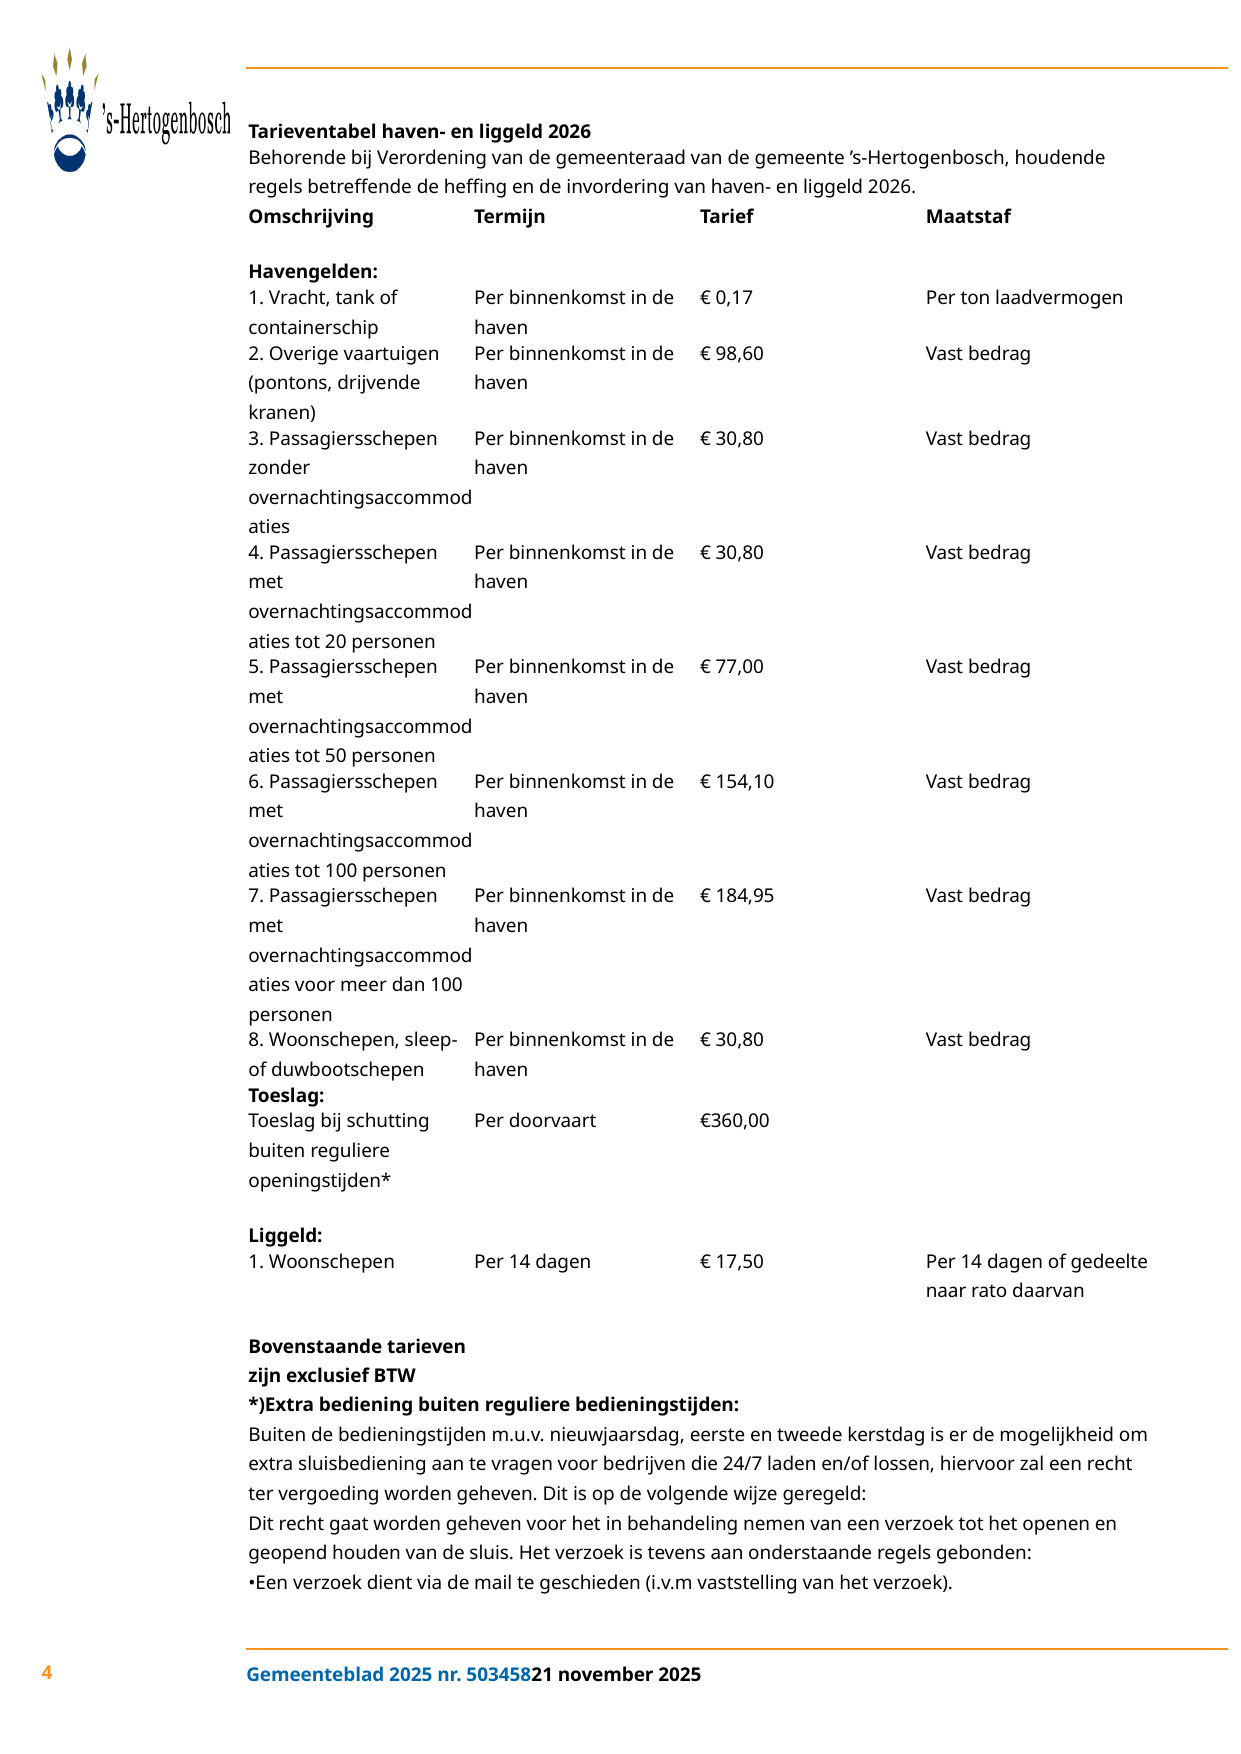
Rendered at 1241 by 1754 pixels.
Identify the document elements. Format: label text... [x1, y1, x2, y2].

table_cell [926, 1333, 1152, 1388]
table_cell Per 14 dagen [474, 1248, 700, 1333]
table_cell 6. Passagiersschepen met overnachtingsaccommodaties tot 100 personen [248, 768, 474, 883]
text Dit recht gaat worden geheven voor het in behandeling nemen van een verzoek tot het openen en geopend houden van de sluis. Het verzoek is tevens aan onderstaande regels gebonden: [248, 1510, 1152, 1565]
table_cell € 77,00 [700, 654, 926, 768]
table_cell Vast bedrag [926, 425, 1152, 539]
text Behorende bij Verordening van de gemeenteraad van de gemeente ’s-Hertogenbosch, houdende regels betreffende de heffing en de invordering van haven- en liggeld 2026. [248, 144, 1152, 199]
table_cell Per binnenkomst in de haven [474, 1027, 700, 1082]
table_cell [700, 259, 926, 284]
table_cell Per binnenkomst in de haven [474, 768, 700, 883]
table_cell Toeslag: [248, 1082, 474, 1108]
table_cell 8. Woonschepen, sleep- of duwbootschepen [248, 1027, 474, 1082]
table_cell Vast bedrag [926, 340, 1152, 425]
table_cell € 154,10 [700, 768, 926, 883]
table_cell [926, 1082, 1152, 1108]
table_cell [926, 1108, 1152, 1193]
table_cell Per binnenkomst in de haven [474, 285, 700, 340]
table_cell [700, 1082, 926, 1108]
table_cell €360,00 [700, 1108, 926, 1193]
table_cell [474, 1193, 700, 1248]
table_cell Vast bedrag [926, 768, 1152, 883]
table_cell Vast bedrag [926, 1027, 1152, 1082]
text •Een verzoek dient via de mail te geschieden (i.v.m vaststelling van het verzoek). [248, 1569, 1152, 1594]
picture [41, 47, 231, 172]
table_cell Per binnenkomst in de haven [474, 883, 700, 1027]
table_cell [474, 259, 700, 284]
text *)Extra bediening buiten reguliere bedieningstijden: [248, 1391, 1152, 1417]
table_header Tarief [700, 204, 926, 259]
table_cell Vast bedrag [926, 539, 1152, 654]
table_cell [926, 259, 1152, 284]
table_cell € 98,60 [700, 340, 926, 425]
table_cell 4. Passagiersschepen met overnachtingsaccommodaties tot 20 personen [248, 539, 474, 654]
text Buiten de bedieningstijden m.u.v. nieuwjaarsdag, eerste en tweede kerstdag is er de mogelijkheid om extra sluisbediening aan te vragen voor bedrijven die 24/7 laden en/of lossen, hiervoor zal een recht ter vergoeding worden geheven. Dit is op de volgende wijze geregeld: [248, 1421, 1152, 1506]
table_cell € 17,50 [700, 1248, 926, 1333]
table_cell Havengelden: [248, 259, 474, 284]
table_cell [474, 1082, 700, 1108]
table_cell Per ton laadvermogen [926, 285, 1152, 340]
table_cell 3. Passagiersschepen zonder overnachtingsaccommodaties [248, 425, 474, 539]
table_cell € 0,17 [700, 285, 926, 340]
table_cell Vast bedrag [926, 883, 1152, 1027]
table_cell Toeslag bij schutting buiten reguliere openingstijden* [248, 1108, 474, 1193]
table_cell € 30,80 [700, 539, 926, 654]
table_cell [700, 1193, 926, 1248]
table_cell Bovenstaande tarieven zijn exclusief BTW [248, 1333, 474, 1388]
table_cell € 30,80 [700, 1027, 926, 1082]
table_cell 5. Passagiersschepen met overnachtingsaccommodaties tot 50 personen [248, 654, 474, 768]
table_cell Per doorvaart [474, 1108, 700, 1193]
table_cell € 30,80 [700, 425, 926, 539]
table_header Termijn [474, 204, 700, 259]
table_cell Vast bedrag [926, 654, 1152, 768]
table_cell Per binnenkomst in de haven [474, 340, 700, 425]
table_header Maatstaf [926, 204, 1152, 259]
text Tarieventabel haven- en liggeld 2026 [248, 116, 1152, 144]
table_cell Per binnenkomst in de haven [474, 425, 700, 539]
table_cell 2. Overige vaartuigen (pontons, drijvende kranen) [248, 340, 474, 425]
table_cell [926, 1193, 1152, 1248]
table_cell Per binnenkomst in de haven [474, 654, 700, 768]
table_cell Liggeld: [248, 1193, 474, 1248]
table_cell Per 14 dagen of gedeelte naar rato daarvan [926, 1248, 1152, 1333]
table_cell [700, 1333, 926, 1388]
table_header Omschrijving [248, 204, 474, 259]
table_cell Per binnenkomst in de haven [474, 539, 700, 654]
table_cell 1. Vracht, tank of containerschip [248, 285, 474, 340]
table_cell [474, 1333, 700, 1388]
table_cell 7. Passagiersschepen met overnachtingsaccommodaties voor meer dan 100 personen [248, 883, 474, 1027]
table_cell € 184,95 [700, 883, 926, 1027]
table_cell 1. Woonschepen [248, 1248, 474, 1333]
